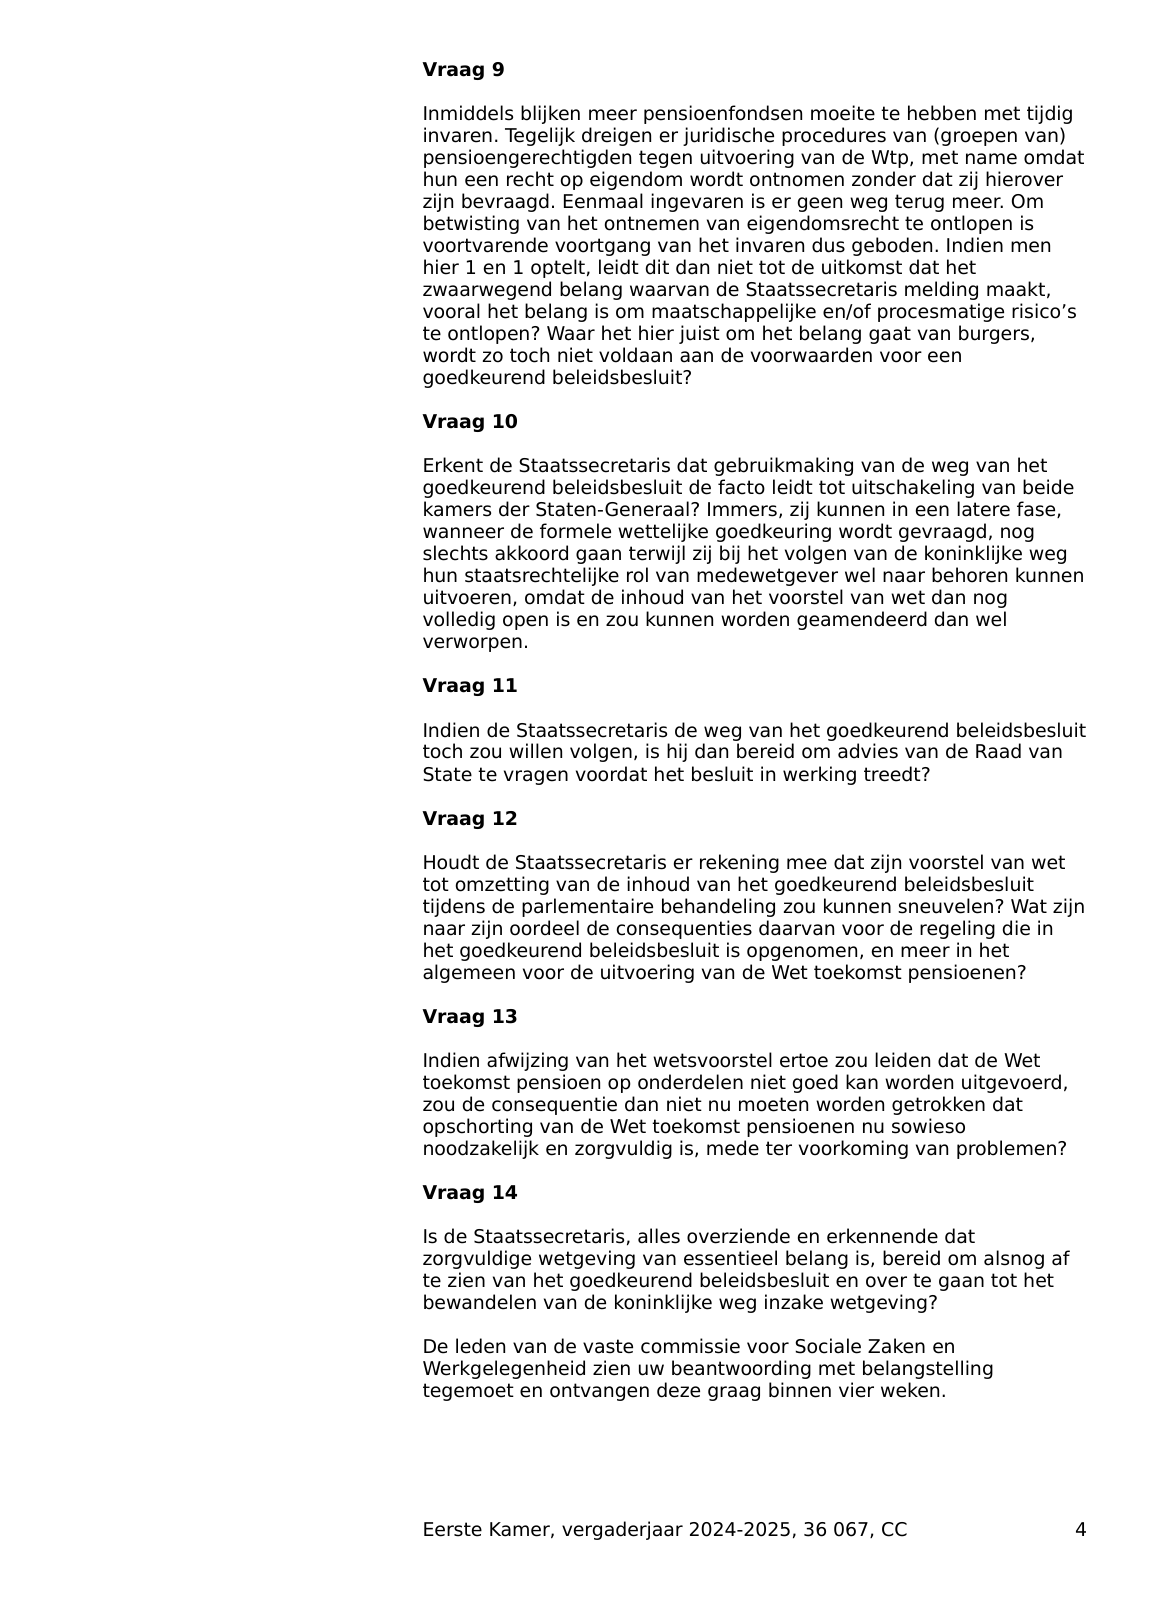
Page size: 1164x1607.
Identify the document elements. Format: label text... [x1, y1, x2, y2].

subtitle Vraag 12 [422, 808, 1087, 829]
text Houdt de Staatssecretaris er rekening mee dat zijn voorstel van wet tot omzetting van de inhoud van het goedkeurend beleidsbesluit tijdens de parlementaire behandeling zou kunnen sneuvelen? Wat zijn naar zijn oordeel de consequenties daarvan voor de regeling die in het goedkeurend beleidsbesluit is opgenomen, en meer in het algemeen voor de uitvoering van de Wet toekomst pensioenen? [422, 852, 1087, 984]
subtitle Vraag 10 [422, 411, 1087, 433]
subtitle Vraag 11 [422, 675, 1087, 697]
subtitle Vraag 13 [422, 1006, 1087, 1028]
text Erkent de Staatssecretaris dat gebruikmaking van de weg van het goedkeurend beleidsbesluit de facto leidt tot uitschakeling van beide kamers der Staten-Generaal? Immers, zij kunnen in een latere fase, wanneer de formele wettelijke goedkeuring wordt gevraagd, nog slechts akkoord gaan terwijl zij bij het volgen van de koninklijke weg hun staatsrechtelijke rol van medewetgever wel naar behoren kunnen uitvoeren, omdat de inhoud van het voorstel van wet dan nog volledig open is en zou kunnen worden geamendeerd dan wel verworpen. [422, 455, 1087, 653]
text Indien afwijzing van het wetsvoorstel ertoe zou leiden dat de Wet toekomst pensioen op onderdelen niet goed kan worden uitgevoerd, zou de consequentie dan niet nu moeten worden getrokken dat opschorting van de Wet toekomst pensioenen nu sowieso noodzakelijk en zorgvuldig is, mede ter voorkoming van problemen? [422, 1050, 1087, 1160]
subtitle Vraag 9 [422, 59, 1087, 81]
text Is de Staatssecretaris, alles overziende en erkennende dat zorgvuldige wetgeving van essentieel belang is, bereid om alsnog af te zien van het goedkeurend beleidsbesluit en over te gaan tot het bewandelen van de koninklijke weg inzake wetgeving? [422, 1226, 1087, 1314]
text Indien de Staatssecretaris de weg van het goedkeurend beleidsbesluit toch zou willen volgen, is hij dan bereid om advies van de Raad van State te vragen voordat het besluit in werking treedt? [422, 719, 1087, 785]
subtitle Vraag 14 [422, 1182, 1087, 1204]
text Inmiddels blijken meer pensioenfondsen moeite te hebben met tijdig invaren. Tegelijk dreigen er juridische procedures van (groepen van) pensioengerechtigden tegen uitvoering van de Wtp, met name omdat hun een recht op eigendom wordt ontnomen zonder dat zij hierover zijn bevraagd. Eenmaal ingevaren is er geen weg terug meer. Om betwisting van het ontnemen van eigendomsrecht te ontlopen is voortvarende voortgang van het invaren dus geboden. Indien men hier 1 en 1 optelt, leidt dit dan niet tot de uitkomst dat het zwaarwegend belang waarvan de Staatssecretaris melding maakt, vooral het belang is om maatschappelijke en/of procesmatige risico’s te ontlopen? Waar het hier juist om het belang gaat van burgers, wordt zo toch niet voldaan aan de voorwaarden voor een goedkeurend beleidsbesluit? [422, 103, 1087, 389]
text De leden van de vaste commissie voor Sociale Zaken en Werkgelegenheid zien uw beantwoording met belangstelling tegemoet en ontvangen deze graag binnen vier weken. [422, 1336, 1087, 1402]
